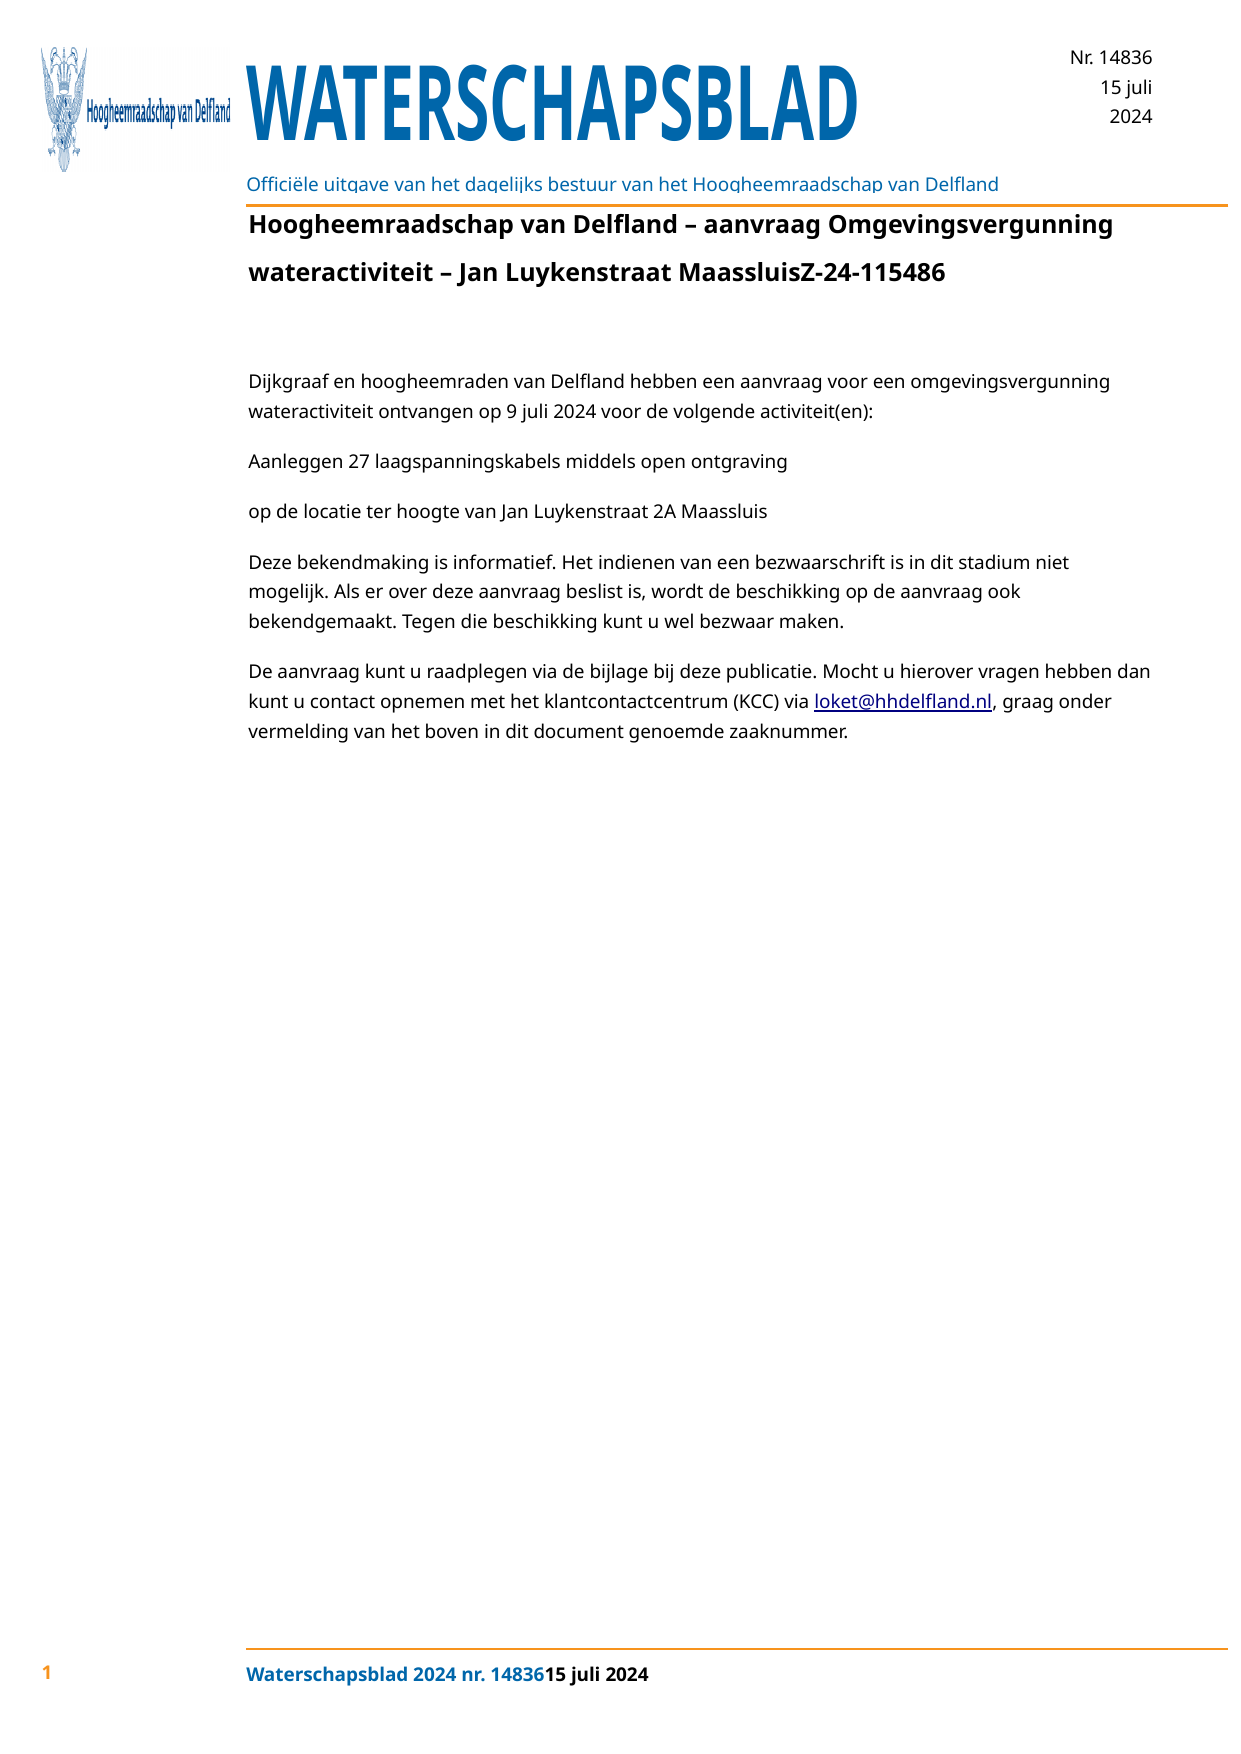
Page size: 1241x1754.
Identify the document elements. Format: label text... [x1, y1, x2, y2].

text op de locatie ter hoogte van Jan Luykenstraat 2A Maassluis [248, 499, 1152, 524]
text Hoogheemraadschap van Delfland – aanvraag Omgevingsvergunning wateractiviteit – Jan Luykenstraat MaassluisZ-24-115486 [248, 207, 1152, 288]
text De aanvraag kunt u raadplegen via de bijlage bij deze publicatie. Mocht u hierover vragen hebben dan kunt u contact opnemen met het klantcontactcentrum (KCC) via loket@hhdelfland.nl, graag onder vermelding van het boven in dit document genoemde zaaknummer. [248, 659, 1152, 744]
text Dijkgraaf en hoogheemraden van Delfland hebben een aanvraag voor een omgevingsvergunning wateractiviteit ontvangen op 9 juli 2024 voor de volgende activiteit(en): [248, 368, 1152, 424]
picture [41, 47, 231, 172]
text Aanleggen 27 laagspanningskabels middels open ontgraving [248, 448, 1152, 474]
text Deze bekendmaking is informatief. Het indienen van een bezwaarschrift is in dit stadium niet mogelijk. Als er over deze aanvraag beslist is, wordt de beschikking op de aanvraag ook bekendgemaakt. Tegen die beschikking kunt u wel bezwaar maken. [248, 549, 1152, 634]
